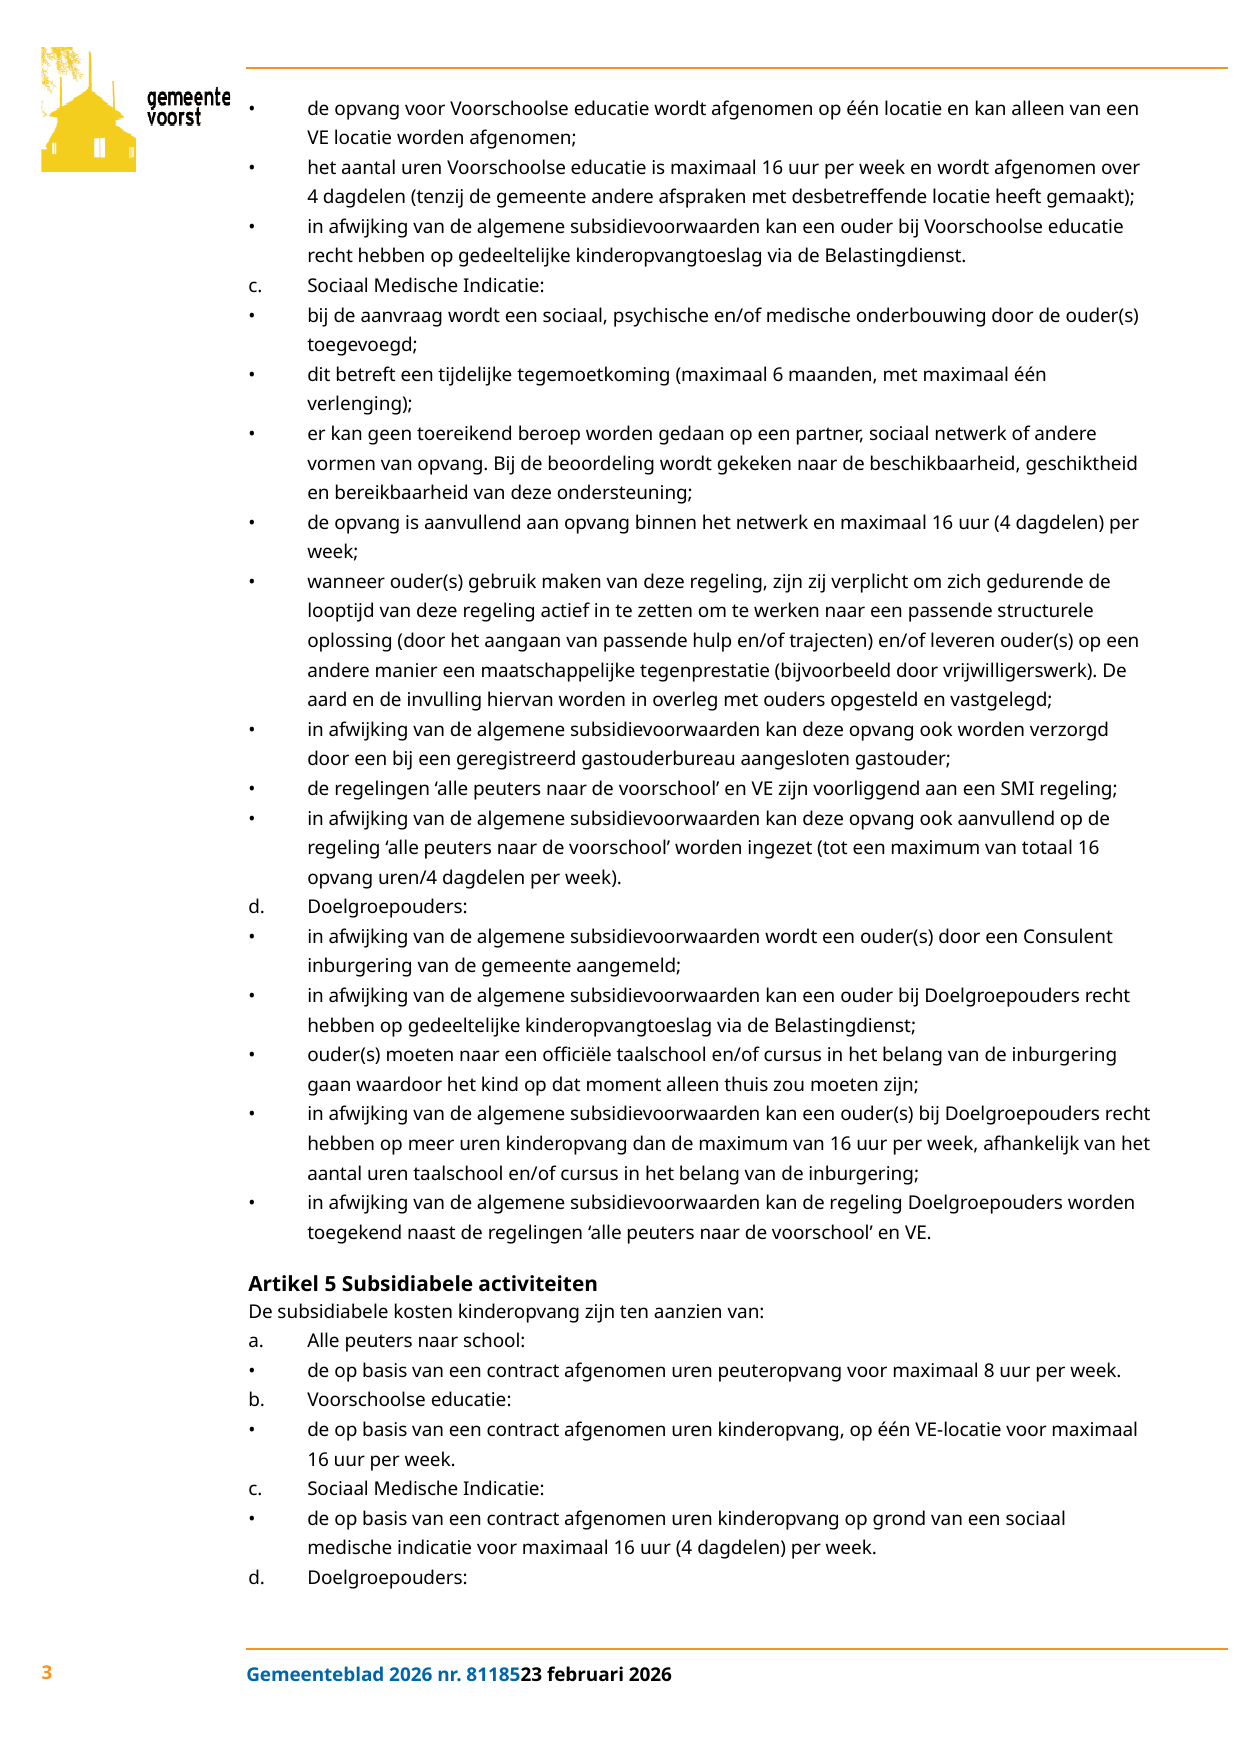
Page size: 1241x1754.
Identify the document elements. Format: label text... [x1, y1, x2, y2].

picture [41, 47, 231, 172]
text De subsidiabele kosten kinderopvang zijn ten aanzien van: [248, 1298, 1152, 1323]
list Alle peuters naar school: [248, 1327, 1152, 1353]
list in afwijking van de algemene subsidievoorwaarden kan deze opvang ook worden verzorgd door een bij een geregistreerd gastouderbureau aangesloten gastouder; [248, 716, 1152, 771]
list de opvang is aanvullend aan opvang binnen het netwerk en maximaal 16 uur (4 dagdelen) per week; [248, 509, 1152, 564]
list Doelgroepouders: [248, 893, 1152, 919]
list de regelingen ‘alle peuters naar de voorschool’ en VE zijn voorliggend aan een SMI regeling; [248, 775, 1152, 801]
list de op basis van een contract afgenomen uren peuteropvang voor maximaal 8 uur per week. [248, 1357, 1152, 1383]
list Doelgroepouders: [248, 1564, 1152, 1590]
list de op basis van een contract afgenomen uren kinderopvang op grond van een sociaal medische indicatie voor maximaal 16 uur (4 dagdelen) per week. [248, 1505, 1152, 1560]
list in afwijking van de algemene subsidievoorwaarden kan deze opvang ook aanvullend op de regeling ‘alle peuters naar de voorschool’ worden ingezet (tot een maximum van totaal 16 opvang uren/4 dagdelen per week). [248, 805, 1152, 890]
list het aantal uren Voorschoolse educatie is maximaal 16 uur per week en wordt afgenomen over 4 dagdelen (tenzij de gemeente andere afspraken met desbetreffende locatie heeft gemaakt); [248, 154, 1152, 209]
list Sociaal Medische Indicatie: [248, 1475, 1152, 1501]
list de opvang voor Voorschoolse educatie wordt afgenomen op één locatie en kan alleen van een VE locatie worden afgenomen; [248, 95, 1152, 150]
list in afwijking van de algemene subsidievoorwaarden kan een ouder bij Doelgroepouders recht hebben op gedeeltelijke kinderopvangtoeslag via de Belastingdienst; [248, 982, 1152, 1038]
list dit betreft een tijdelijke tegemoetkoming (maximaal 6 maanden, met maximaal één verlenging); [248, 361, 1152, 416]
list ouder(s) moeten naar een officiële taalschool en/of cursus in het belang van de inburgering gaan waardoor het kind op dat moment alleen thuis zou moeten zijn; [248, 1041, 1152, 1097]
list in afwijking van de algemene subsidievoorwaarden kan de regeling Doelgroepouders worden toegekend naast de regelingen ‘alle peuters naar de voorschool’ en VE. [248, 1189, 1152, 1245]
list wanneer ouder(s) gebruik maken van deze regeling, zijn zij verplicht om zich gedurende de looptijd van deze regeling actief in te zetten om te werken naar een passende structurele oplossing (door het aangaan van passende hulp en/of trajecten) en/of leveren ouder(s) op een andere manier een maatschappelijke tegenprestatie (bijvoorbeeld door vrijwilligerswerk). De aard en de invulling hiervan worden in overleg met ouders opgesteld en vastgelegd; [248, 568, 1152, 712]
list Sociaal Medische Indicatie: [248, 272, 1152, 298]
list de op basis van een contract afgenomen uren kinderopvang, op één VE-locatie voor maximaal 16 uur per week. [248, 1416, 1152, 1471]
list in afwijking van de algemene subsidievoorwaarden kan een ouder(s) bij Doelgroepouders recht hebben op meer uren kinderopvang dan de maximum van 16 uur per week, afhankelijk van het aantal uren taalschool en/of cursus in het belang van de inburgering; [248, 1101, 1152, 1186]
text Artikel 5 Subsidiabele activiteiten [248, 1269, 1152, 1298]
list bij de aanvraag wordt een sociaal, psychische en/of medische onderbouwing door de ouder(s) toegevoegd; [248, 302, 1152, 357]
list er kan geen toereikend beroep worden gedaan op een partner, sociaal netwerk of andere vormen van opvang. Bij de beoordeling wordt gekeken naar de beschikbaarheid, geschiktheid en bereikbaarheid van deze ondersteuning; [248, 420, 1152, 505]
list Voorschoolse educatie: [248, 1387, 1152, 1412]
list in afwijking van de algemene subsidievoorwaarden wordt een ouder(s) door een Consulent inburgering van de gemeente aangemeld; [248, 923, 1152, 978]
list in afwijking van de algemene subsidievoorwaarden kan een ouder bij Voorschoolse educatie recht hebben op gedeeltelijke kinderopvangtoeslag via de Belastingdienst. [248, 213, 1152, 268]
